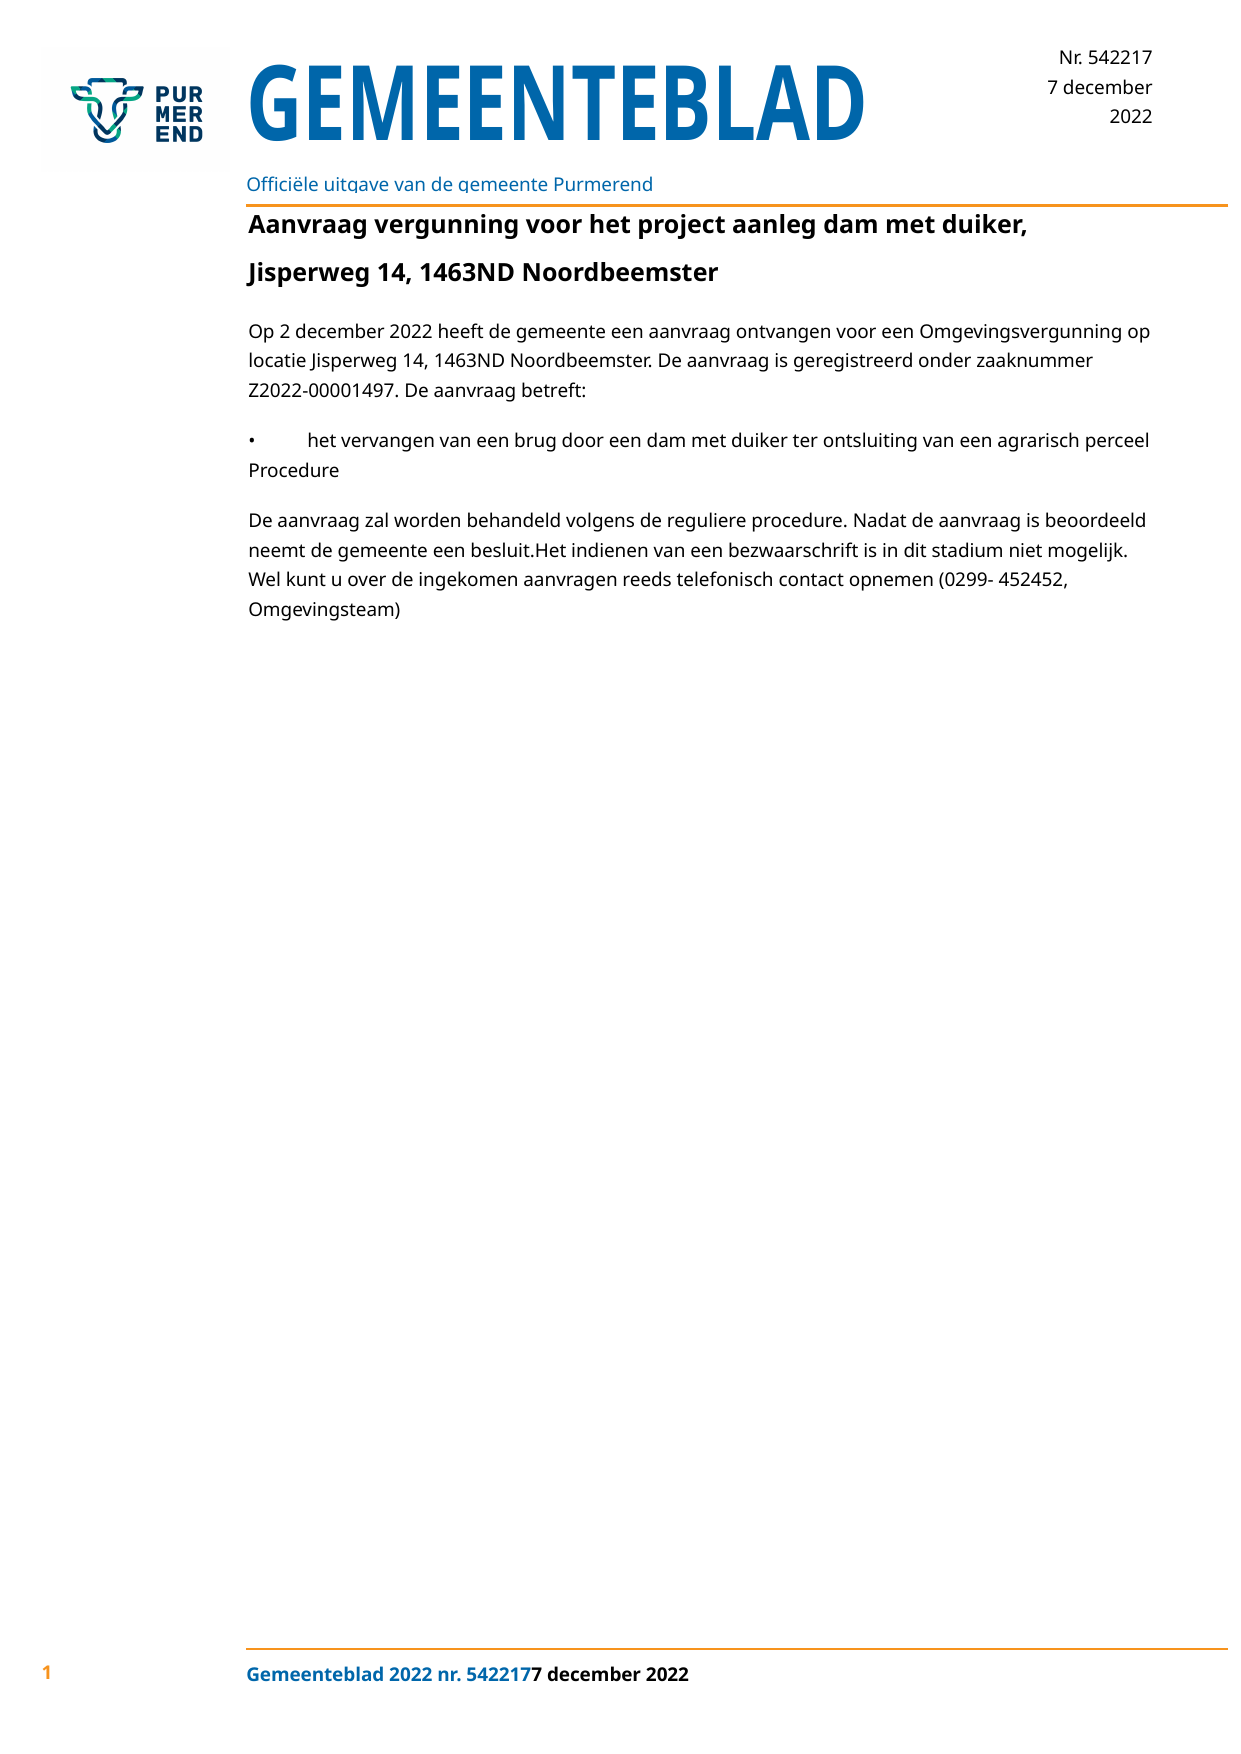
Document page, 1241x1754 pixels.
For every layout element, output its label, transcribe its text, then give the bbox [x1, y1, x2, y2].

text Procedure [248, 457, 1152, 483]
picture [41, 47, 231, 172]
text Aanvraag vergunning voor het project aanleg dam met duiker, Jisperweg 14, 1463ND Noordbeemster [248, 207, 1152, 288]
list het vervangen van een brug door een dam met duiker ter ontsluiting van een agrarisch perceel [248, 427, 1152, 453]
text Op 2 december 2022 heeft de gemeente een aanvraag ontvangen voor een Omgevingsvergunning op locatie Jisperweg 14, 1463ND Noordbeemster. De aanvraag is geregistreerd onder zaaknummer Z2022-00001497. De aanvraag betreft: [248, 318, 1152, 403]
text De aanvraag zal worden behandeld volgens de reguliere procedure. Nadat de aanvraag is beoordeeld neemt de gemeente een besluit.Het indienen van een bezwaarschrift is in dit stadium niet mogelijk. Wel kunt u over de ingekomen aanvragen reeds telefonisch contact opnemen (0299- 452452, Omgevingsteam) [248, 507, 1152, 622]
